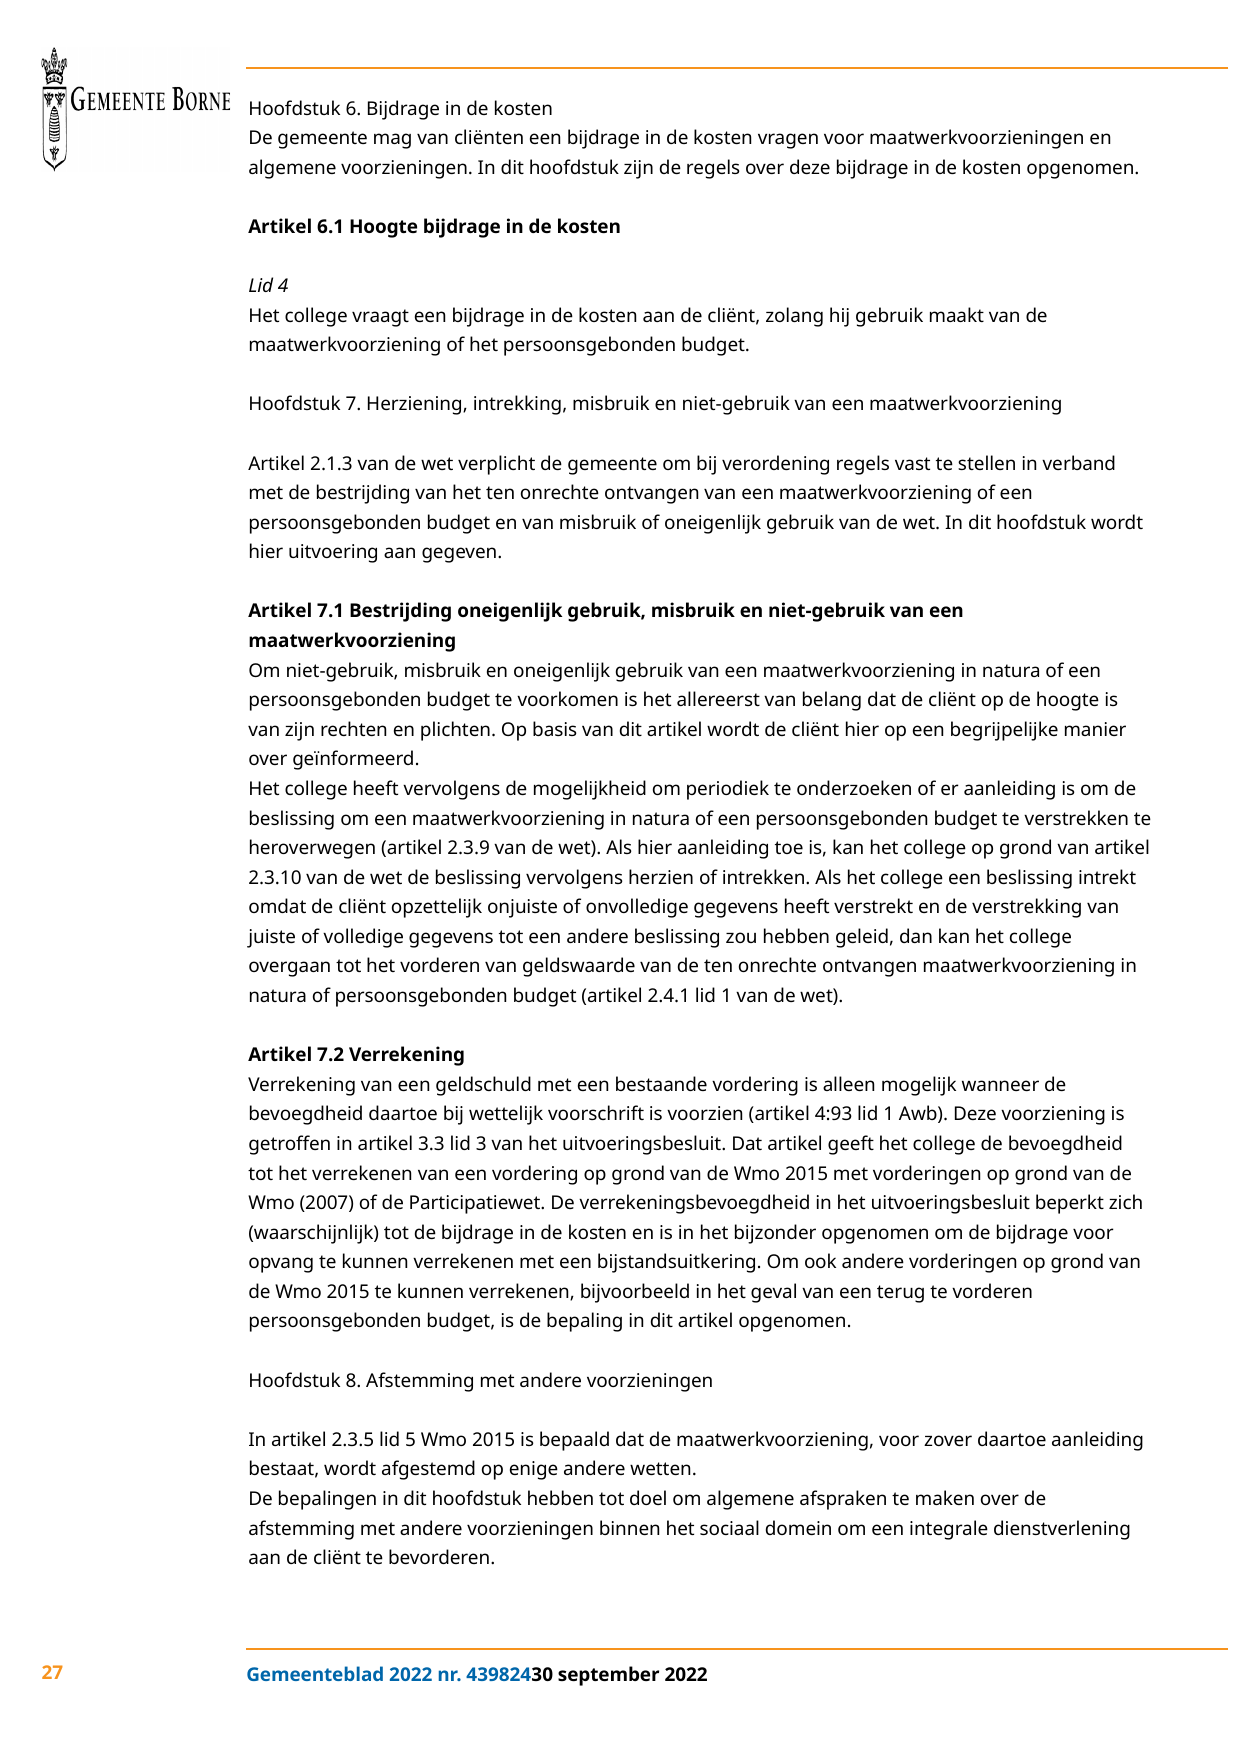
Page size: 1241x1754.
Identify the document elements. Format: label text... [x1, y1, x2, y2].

text Het college heeft vervolgens de mogelijkheid om periodiek te onderzoeken of er aanleiding is om de beslissing om een maatwerkvoorziening in natura of een persoonsgebonden budget te verstrekken te heroverwegen (artikel 2.3.9 van de wet). Als hier aanleiding toe is, kan het college op grond van artikel 2.3.10 van de wet de beslissing vervolgens herzien of intrekken. Als het college een beslissing intrekt omdat de cliënt opzettelijk onjuiste of onvolledige gegevens heeft verstrekt en de verstrekking van juiste of volledige gegevens tot een andere beslissing zou hebben geleid, dan kan het college overgaan tot het vorderen van geldswaarde van de ten onrechte ontvangen maatwerkvoorziening in natura of persoonsgebonden budget (artikel 2.4.1 lid 1 van de wet). [248, 775, 1152, 1008]
text Artikel 7.2 Verrekening [248, 1041, 1152, 1067]
text Hoofdstuk 7. Herziening, intrekking, misbruik en niet-gebruik van een maatwerkvoorziening [248, 391, 1152, 416]
text Artikel 2.1.3 van de wet verplicht de gemeente om bij verordening regels vast te stellen in verband met de bestrijding van het ten onrechte ontvangen van een maatwerkvoorziening of een persoonsgebonden budget en van misbruik of oneigenlijk gebruik van de wet. In dit hoofdstuk wordt hier uitvoering aan gegeven. [248, 450, 1152, 564]
text Verrekening van een geldschuld met een bestaande vordering is alleen mogelijk wanneer de bevoegdheid daartoe bij wettelijk voorschrift is voorzien (artikel 4:93 lid 1 Awb). Deze voorziening is getroffen in artikel 3.3 lid 3 van het uitvoeringsbesluit. Dat artikel geeft het college de bevoegdheid tot het verrekenen van een vordering op grond van de Wmo 2015 met vorderingen op grond van de Wmo (2007) of de Participatiewet. De verrekeningsbevoegdheid in het uitvoeringsbesluit beperkt zich (waarschijnlijk) tot de bijdrage in de kosten en is in het bijzonder opgenomen om de bijdrage voor opvang te kunnen verrekenen met een bijstandsuitkering. Om ook andere vorderingen op grond van de Wmo 2015 te kunnen verrekenen, bijvoorbeeld in het geval van een terug te vorderen persoonsgebonden budget, is de bepaling in dit artikel opgenomen. [248, 1071, 1152, 1333]
text De bepalingen in dit hoofdstuk hebben tot doel om algemene afspraken te maken over de afstemming met andere voorzieningen binnen het sociaal domein om een integrale dienstverlening aan de cliënt te bevorderen. [248, 1485, 1152, 1570]
text Hoofdstuk 8. Afstemming met andere voorzieningen [248, 1367, 1152, 1393]
text Hoofdstuk 6. Bijdrage in de kosten [248, 95, 1152, 121]
text Om niet-gebruik, misbruik en oneigenlijk gebruik van een maatwerkvoorziening in natura of een persoonsgebonden budget te voorkomen is het allereerst van belang dat de cliënt op de hoogte is van zijn rechten en plichten. Op basis van dit artikel wordt de cliënt hier op een begrijpelijke manier over geïnformeerd. [248, 657, 1152, 771]
text Artikel 7.1 Bestrijding oneigenlijk gebruik, misbruik en niet-gebruik van een maatwerkvoorziening [248, 598, 1152, 653]
text Artikel 6.1 Hoogte bijdrage in de kosten [248, 213, 1152, 239]
text Lid 4 [248, 272, 1152, 298]
picture [41, 47, 231, 172]
text De gemeente mag van cliënten een bijdrage in de kosten vragen voor maatwerkvoorzieningen en algemene voorzieningen. In dit hoofdstuk zijn de regels over deze bijdrage in de kosten opgenomen. [248, 124, 1152, 180]
text In artikel 2.3.5 lid 5 Wmo 2015 is bepaald dat de maatwerkvoorziening, voor zover daartoe aanleiding bestaat, wordt afgestemd op enige andere wetten. [248, 1426, 1152, 1481]
text Het college vraagt een bijdrage in de kosten aan de cliënt, zolang hij gebruik maakt van de maatwerkvoorziening of het persoonsgebonden budget. [248, 302, 1152, 357]
